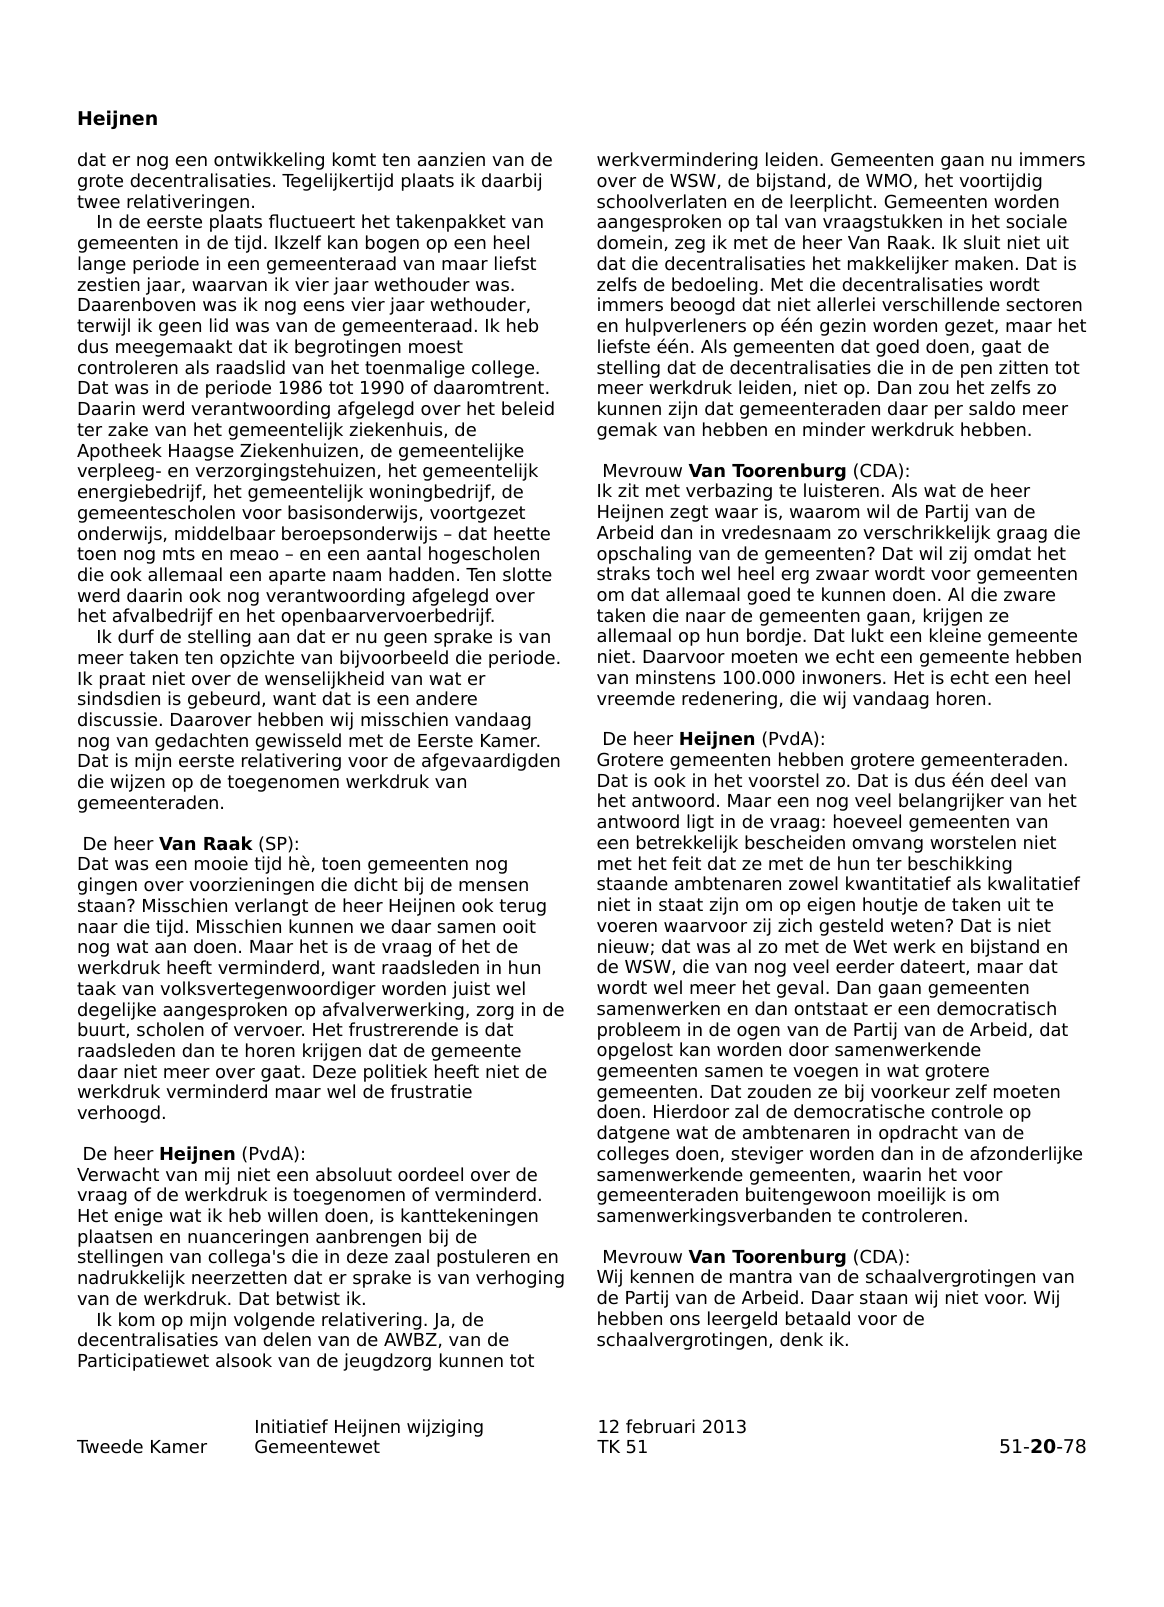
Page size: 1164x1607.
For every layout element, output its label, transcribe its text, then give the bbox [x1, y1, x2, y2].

text Dat was een mooie tijd hè, toen gemeenten nog gingen over voorzieningen die dicht bij de mensen staan? Misschien verlangt de heer Heijnen ook terug naar die tijd. Misschien kunnen we daar samen ooit nog wat aan doen. Maar het is de vraag of het de werkdruk heeft verminderd, want raadsleden in hun taak van volksvertegenwoordiger worden juist wel degelijke aangesproken op afvalverwerking, zorg in de buurt, scholen of vervoer. Het frustrerende is dat raadsleden dan te horen krijgen dat de gemeente daar niet meer over gaat. Deze politiek heeft niet de werkdruk verminderd maar wel de frustratie verhoogd. [77, 854, 567, 1124]
text Mevrouw Van Toorenburg (CDA): [596, 1247, 1087, 1267]
text De heer Heijnen (PvdA): [596, 729, 1087, 750]
text In de eerste plaats fluctueert het takenpakket van gemeenten in de tijd. Ikzelf kan bogen op een heel lange periode in een gemeenteraad van maar liefst zestien jaar, waarvan ik vier jaar wethouder was. Daarenboven was ik nog eens vier jaar wethouder, terwijl ik geen lid was van de gemeenteraad. Ik heb dus meegemaakt dat ik begrotingen moest controleren als raadslid van het toenmalige college. Dat was in de periode 1986 tot 1990 of daaromtrent. Daarin werd verantwoording afgelegd over het beleid ter zake van het gemeentelijk ziekenhuis, de Apotheek Haagse Ziekenhuizen, de gemeentelijke verpleeg- en verzorgingstehuizen, het gemeentelijk energiebedrijf, het gemeentelijk woningbedrijf, de gemeentescholen voor basisonderwijs, voortgezet onderwijs, middelbaar beroepsonderwijs – dat heette toen nog mts en meao – en een aantal hogescholen die ook allemaal een aparte naam hadden. Ten slotte werd daarin ook nog verantwoording afgelegd over het afvalbedrijf en het openbaarvervoerbedrijf. [77, 212, 567, 627]
text Wij kennen de mantra van de schaalvergrotingen van de Partij van de Arbeid. Daar staan wij niet voor. Wij hebben ons leergeld betaald voor de schaalvergrotingen, denk ik. [596, 1267, 1087, 1350]
text Grotere gemeenten hebben grotere gemeenteraden. Dat is ook in het voorstel zo. Dat is dus één deel van het antwoord. Maar een nog veel belangrijker van het antwoord ligt in de vraag: hoeveel gemeenten van een betrekkelijk bescheiden omvang worstelen niet met het feit dat ze met de hun ter beschikking staande ambtenaren zowel kwantitatief als kwalitatief niet in staat zijn om op eigen houtje de taken uit te voeren waarvoor zij zich gesteld weten? Dat is niet nieuw; dat was al zo met de Wet werk en bijstand en de WSW, die van nog veel eerder dateert, maar dat wordt wel meer het geval. Dan gaan gemeenten samenwerken en dan ontstaat er een democratisch probleem in de ogen van de Partij van de Arbeid, dat opgelost kan worden door samenwerkende gemeenten samen te voegen in wat grotere gemeenten. Dat zouden ze bij voorkeur zelf moeten doen. Hierdoor zal de democratische controle op datgene wat de ambtenaren in opdracht van de colleges doen, steviger worden dan in de afzonderlijke samenwerkende gemeenten, waarin het voor gemeenteraden buitengewoon moeilijk is om samenwerkingsverbanden te controleren. [596, 750, 1087, 1227]
text Ik zit met verbazing te luisteren. Als wat de heer Heijnen zegt waar is, waarom wil de Partij van de Arbeid dan in vredesnaam zo verschrikkelijk graag die opschaling van de gemeenten? Dat wil zij omdat het straks toch wel heel erg zwaar wordt voor gemeenten om dat allemaal goed te kunnen doen. Al die zware taken die naar de gemeenten gaan, krijgen ze allemaal op hun bordje. Dat lukt een kleine gemeente niet. Daarvoor moeten we echt een gemeente hebben van minstens 100.000 inwoners. Het is echt een heel vreemde redenering, die wij vandaag horen. [596, 481, 1087, 709]
text De heer Heijnen (PvdA): [77, 1144, 567, 1164]
text De heer Van Raak (SP): [77, 833, 567, 854]
text Verwacht van mij niet een absoluut oordeel over de vraag of de werkdruk is toegenomen of verminderd. Het enige wat ik heb willen doen, is kanttekeningen plaatsen en nuanceringen aanbrengen bij de stellingen van collega's die in deze zaal postuleren en nadrukkelijk neerzetten dat er sprake is van verhoging van de werkdruk. Dat betwist ik. [77, 1164, 567, 1309]
text Mevrouw Van Toorenburg (CDA): [596, 460, 1087, 481]
text werkvermindering leiden. Gemeenten gaan nu immers over de WSW, de bijstand, de WMO, het voortijdig schoolverlaten en de leerplicht. Gemeenten worden aangesproken op tal van vraagstukken in het sociale domein, zeg ik met de heer Van Raak. Ik sluit niet uit dat die decentralisaties het makkelijker maken. Dat is zelfs de bedoeling. Met die decentralisaties wordt immers beoogd dat niet allerlei verschillende sectoren en hulpverleners op één gezin worden gezet, maar het liefste één. Als gemeenten dat goed doen, gaat de stelling dat de decentralisaties die in de pen zitten tot meer werkdruk leiden, niet op. Dan zou het zelfs zo kunnen zijn dat gemeenteraden daar per saldo meer gemak van hebben en minder werkdruk hebben. [596, 150, 1087, 440]
text Ik kom op mijn volgende relativering. Ja, de decentralisaties van delen van de AWBZ, van de Participatiewet alsook van de jeugdzorg kunnen tot [77, 1309, 567, 1372]
text dat er nog een ontwikkeling komt ten aanzien van de grote decentralisaties. Tegelijkertijd plaats ik daarbij twee relativeringen. [77, 150, 567, 212]
text Ik durf de stelling aan dat er nu geen sprake is van meer taken ten opzichte van bijvoorbeeld die periode. Ik praat niet over de wenselijkheid van wat er sindsdien is gebeurd, want dat is een andere discussie. Daarover hebben wij misschien vandaag nog van gedachten gewisseld met de Eerste Kamer. Dat is mijn eerste relativering voor de afgevaardigden die wijzen op de toegenomen werkdruk van gemeenteraden. [77, 627, 567, 813]
